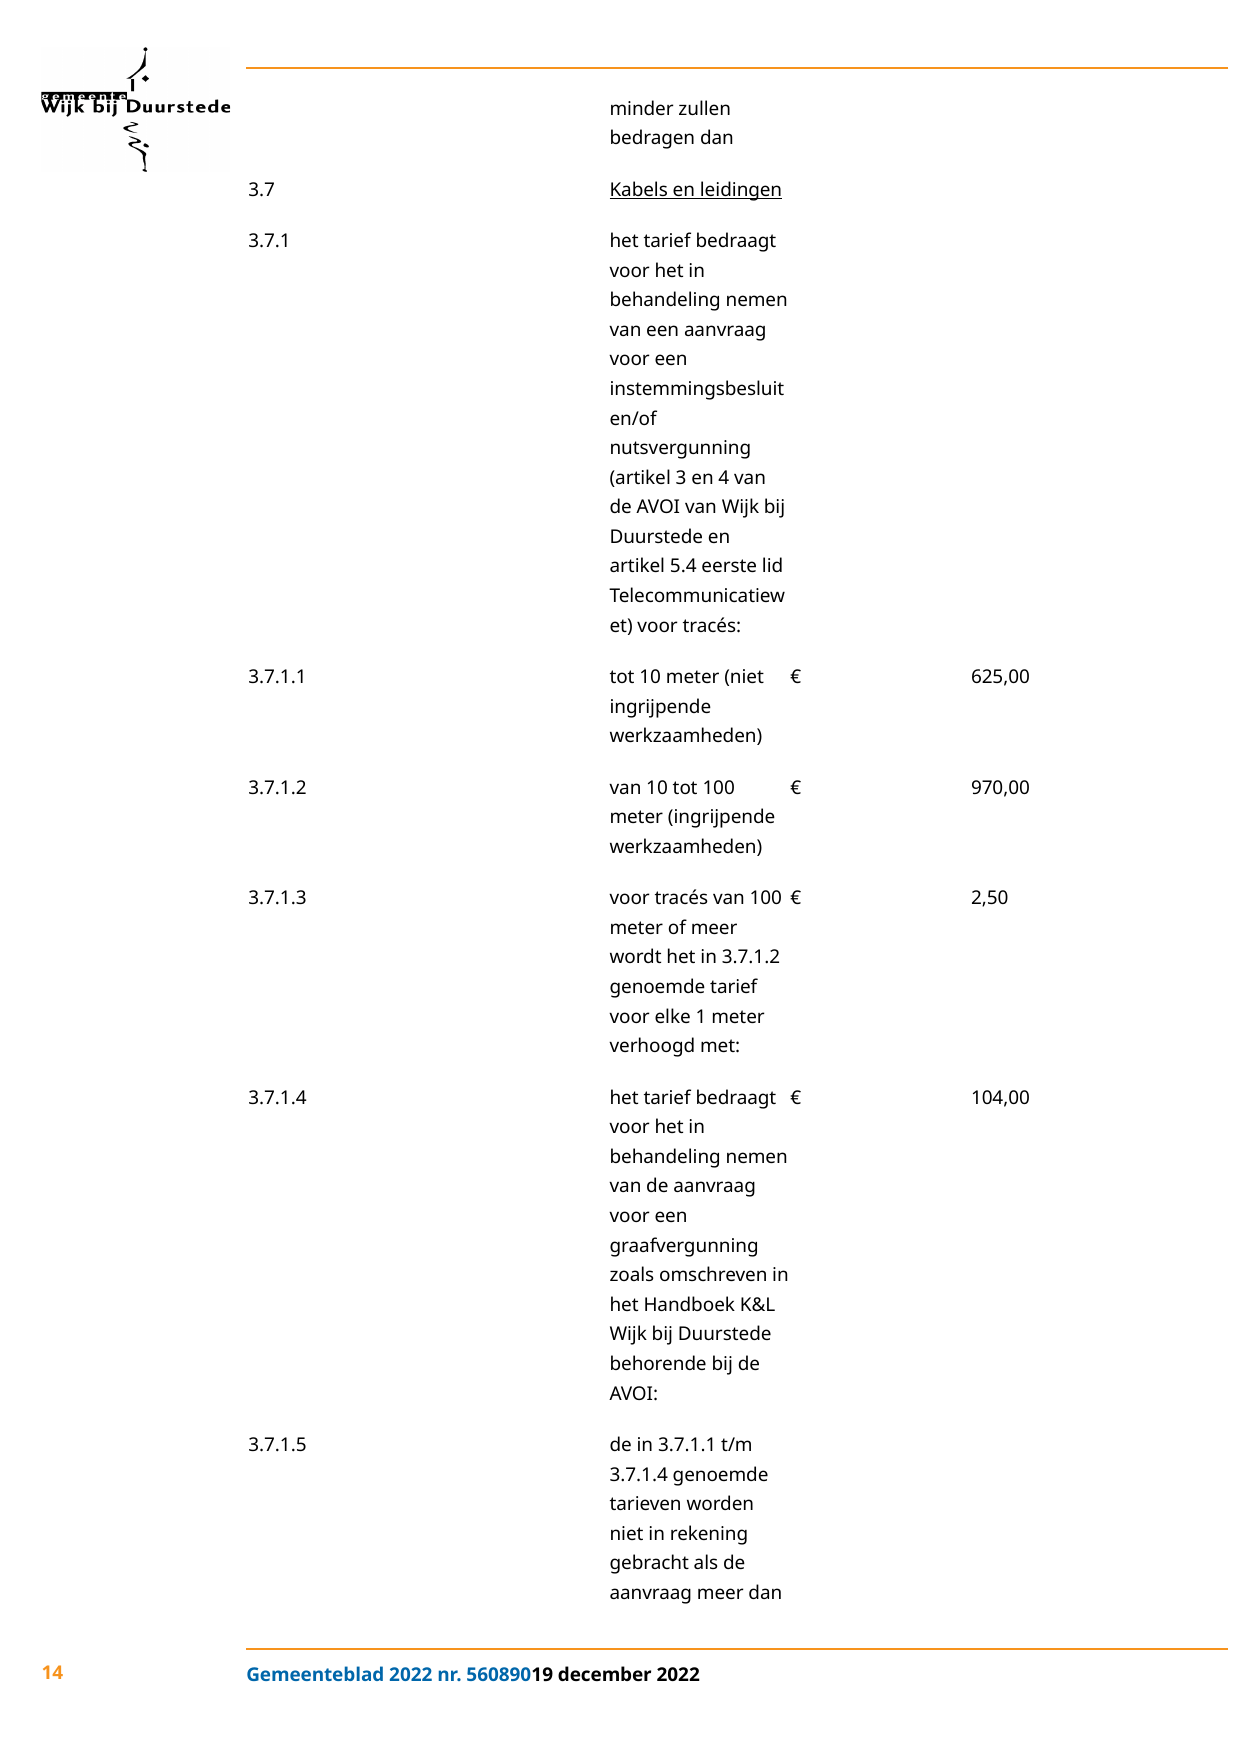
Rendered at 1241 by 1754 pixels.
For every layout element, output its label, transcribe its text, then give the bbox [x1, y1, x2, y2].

table_cell Kabels en leidingen [609, 176, 790, 202]
table_cell [248, 1406, 429, 1431]
table_cell [609, 748, 790, 774]
table_cell [790, 638, 971, 663]
table_cell [248, 1058, 429, 1084]
table_cell [790, 859, 971, 884]
table_cell [790, 1406, 971, 1431]
table_cell [429, 227, 609, 638]
table_cell voor tracés van 100 meter of meer wordt het in 3.7.1.2 genoemde tarief voor elke 1 meter verhoogd met: [609, 885, 790, 1058]
table_cell [971, 1058, 1152, 1084]
table_cell [248, 202, 429, 227]
table_cell 3.7.1 [248, 227, 429, 638]
table_cell 3.7.1.5 [248, 1431, 429, 1605]
table_cell [429, 663, 609, 748]
table_cell 970,00 [971, 774, 1152, 859]
table_cell [790, 176, 971, 202]
table_cell [790, 227, 971, 638]
table_cell 2,50 [971, 885, 1152, 1058]
table_cell [429, 748, 609, 774]
table_cell [609, 202, 790, 227]
table_cell de in 3.7.1.1 t/m 3.7.1.4 genoemde tarieven worden niet in rekening gebracht als de aanvraag meer dan [609, 1431, 790, 1605]
table_cell [429, 95, 609, 150]
table_cell 3.7.1.2 [248, 774, 429, 859]
table_cell 3.7.1.4 [248, 1084, 429, 1406]
table_cell [609, 150, 790, 176]
table_cell [429, 1084, 609, 1406]
table_cell 3.7.1.1 [248, 663, 429, 748]
table_cell [429, 638, 609, 663]
table_cell [971, 748, 1152, 774]
table_cell € [790, 774, 971, 859]
table_cell [429, 1431, 609, 1605]
table_cell 625,00 [971, 663, 1152, 748]
table_cell [429, 150, 609, 176]
table_cell van 10 tot 100 meter (ingrijpende werkzaamheden) [609, 774, 790, 859]
table_cell € [790, 885, 971, 1058]
table_cell [971, 150, 1152, 176]
table_cell [429, 885, 609, 1058]
table_cell het tarief bedraagt voor het in behandeling nemen van een aanvraag voor een instemmingsbesluit en/of nutsvergunning (artikel 3 en 4 van de AVOI van Wijk bij Duurstede en artikel 5.4 eerste lid Telecommunicatiewet) voor tracés: [609, 227, 790, 638]
table_cell € [790, 1084, 971, 1406]
table_cell [248, 859, 429, 884]
table_cell [971, 1406, 1152, 1431]
table_cell [790, 1058, 971, 1084]
table_cell minder zullen bedragen dan [609, 95, 790, 150]
table_cell [429, 202, 609, 227]
table_cell [790, 748, 971, 774]
table_cell [609, 1058, 790, 1084]
table_cell [609, 638, 790, 663]
table_cell [790, 202, 971, 227]
table_cell [429, 176, 609, 202]
table_cell [248, 748, 429, 774]
table_cell [429, 859, 609, 884]
table_cell [971, 638, 1152, 663]
table_cell [429, 1058, 609, 1084]
table_cell [971, 1431, 1152, 1605]
table_cell € [790, 663, 971, 748]
table_cell [429, 1406, 609, 1431]
table_cell 104,00 [971, 1084, 1152, 1406]
table_cell [971, 859, 1152, 884]
table_cell het tarief bedraagt voor het in behandeling nemen van de aanvraag voor een graafvergunning zoals omschreven in het Handboek K&L Wijk bij Duurstede behorende bij de AVOI: [609, 1084, 790, 1406]
table_cell [971, 176, 1152, 202]
table_cell [971, 95, 1152, 150]
table_cell [609, 1406, 790, 1431]
table_cell [971, 202, 1152, 227]
table_cell [790, 95, 971, 150]
table_cell [248, 150, 429, 176]
table_cell 3.7.1.3 [248, 885, 429, 1058]
table_cell [248, 95, 429, 150]
table_cell [429, 774, 609, 859]
table_cell [248, 638, 429, 663]
table_cell [971, 227, 1152, 638]
table_cell [790, 1431, 971, 1605]
table_cell [609, 859, 790, 884]
picture [41, 47, 231, 172]
table_cell [790, 150, 971, 176]
table_cell 3.7 [248, 176, 429, 202]
table_cell tot 10 meter (niet ingrijpende werkzaamheden) [609, 663, 790, 748]
